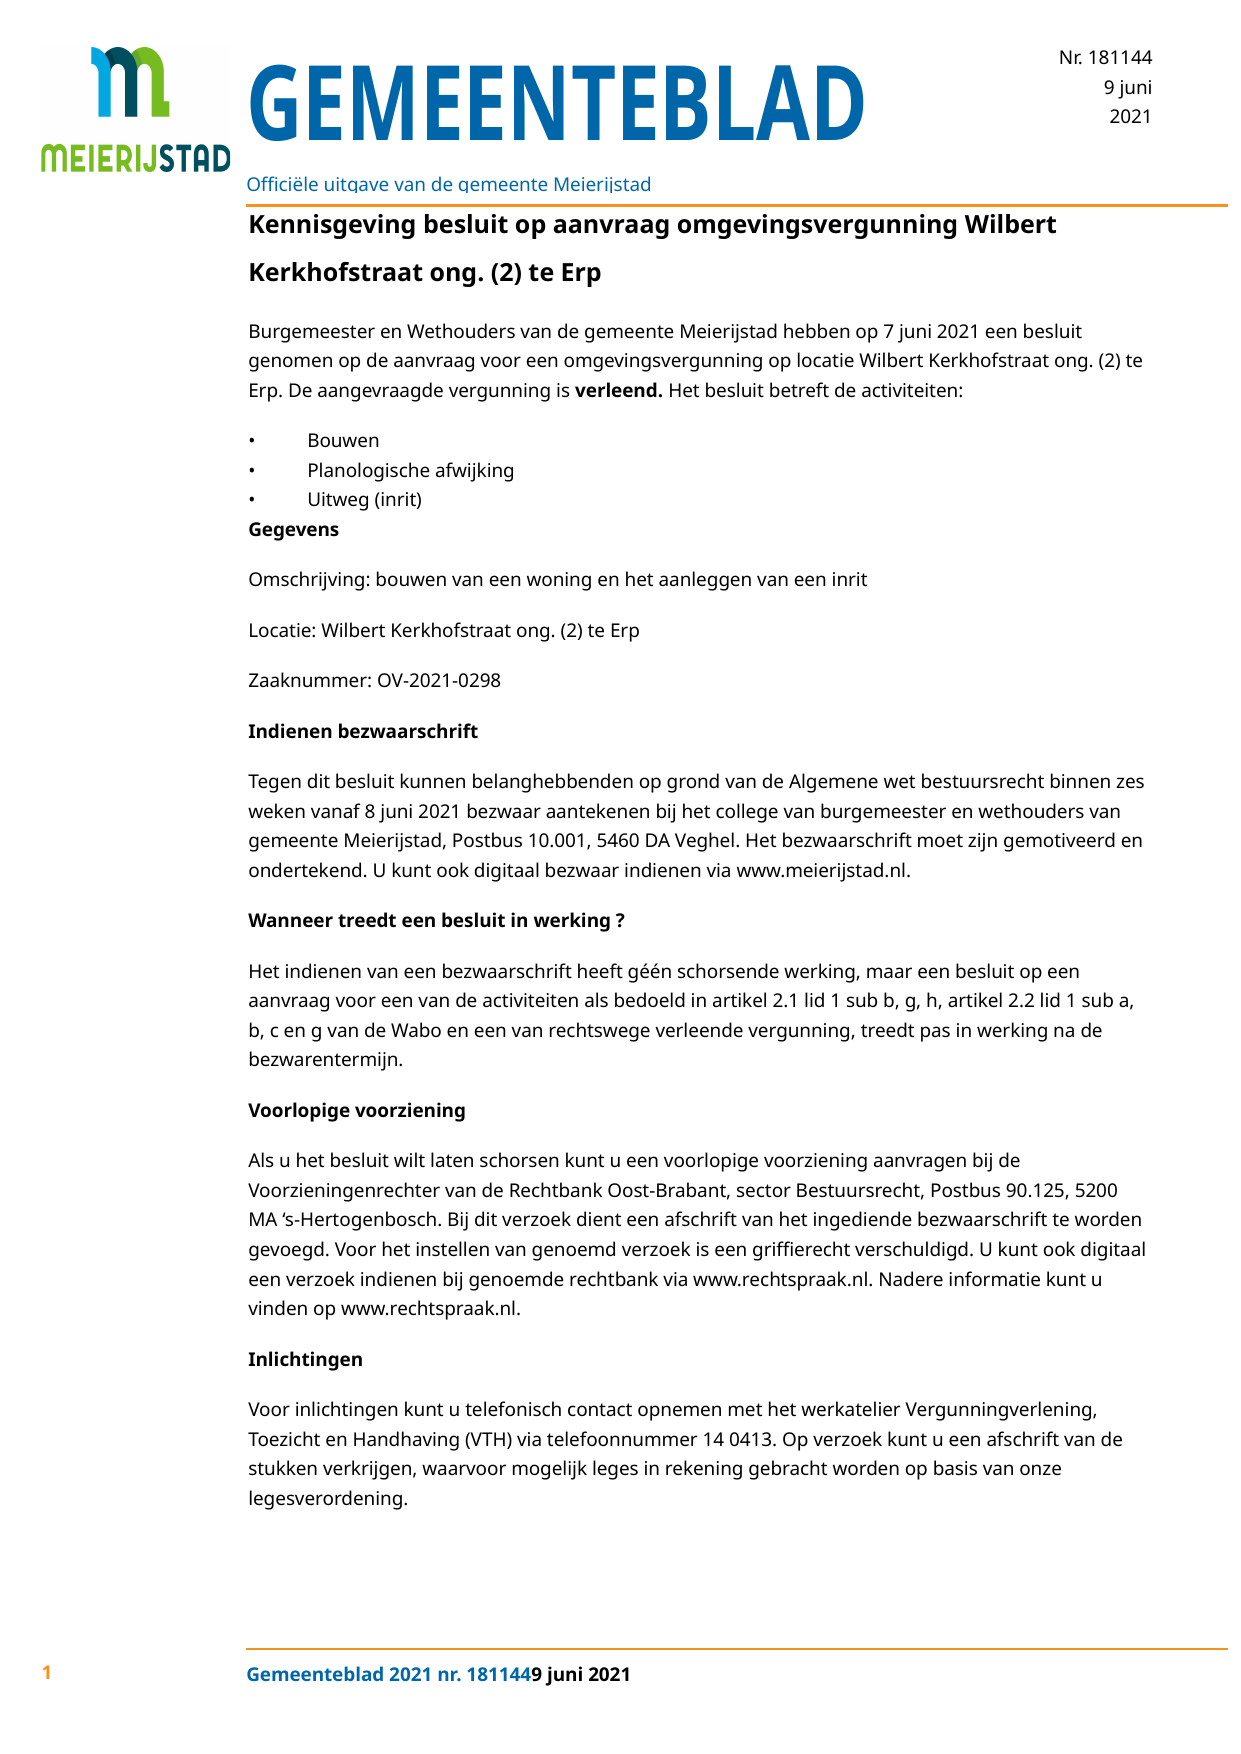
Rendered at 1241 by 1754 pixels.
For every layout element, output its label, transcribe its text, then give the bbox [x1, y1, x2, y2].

text Voor inlichtingen kunt u telefonisch contact opnemen met het werkatelier Vergunningverlening, Toezicht en Handhaving (VTH) via telefoonnummer 14 0413. Op verzoek kunt u een afschrift van de stukken verkrijgen, waarvoor mogelijk leges in rekening gebracht worden op basis van onze legesverordening. [248, 1396, 1152, 1511]
text Burgemeester en Wethouders van de gemeente Meierijstad hebben op 7 juni 2021 een besluit genomen op de aanvraag voor een omgevingsvergunning op locatie Wilbert Kerkhofstraat ong. (2) te Erp. De aangevraagde vergunning is verleend. Het besluit betreft de activiteiten: [248, 318, 1152, 403]
list Uitweg (inrit) [248, 487, 1152, 512]
text Locatie: Wilbert Kerkhofstraat ong. (2) te Erp [248, 617, 1152, 643]
text Gegevens [248, 516, 1152, 542]
text Het indienen van een bezwaarschrift heeft géén schorsende werking, maar een besluit op een aanvraag voor een van de activiteiten als bedoeld in artikel 2.1 lid 1 sub b, g, h, artikel 2.2 lid 1 sub a, b, c en g van de Wabo en een van rechtswege verleende vergunning, treedt pas in werking na de bezwarentermijn. [248, 958, 1152, 1072]
text Zaaknummer: OV-2021-0298 [248, 667, 1152, 693]
list Bouwen [248, 427, 1152, 453]
text Inlichtingen [248, 1346, 1152, 1372]
text Tegen dit besluit kunnen belanghebbenden op grond van de Algemene wet bestuursrecht binnen zes weken vanaf 8 juni 2021 bezwaar aantekenen bij het college van burgemeester en wethouders van gemeente Meierijstad, Postbus 10.001, 5460 DA Veghel. Het bezwaarschrift moet zijn gemotiveerd en ondertekend. U kunt ook digitaal bezwaar indienen via www.meierijstad.nl. [248, 768, 1152, 883]
picture [41, 47, 231, 172]
text Indienen bezwaarschrift [248, 718, 1152, 744]
text Als u het besluit wilt laten schorsen kunt u een voorlopige voorziening aanvragen bij de Voorzieningenrechter van de Rechtbank Oost-Brabant, sector Bestuursrecht, Postbus 90.125, 5200 MA ‘s-Hertogenbosch. Bij dit verzoek dient een afschrift van het ingediende bezwaarschrift te worden gevoegd. Voor het instellen van genoemd verzoek is een griffierecht verschuldigd. U kunt ook digitaal een verzoek indienen bij genoemde rechtbank via www.rechtspraak.nl. Nadere informatie kunt u vinden op www.rechtspraak.nl. [248, 1147, 1152, 1321]
list Planologische afwijking [248, 457, 1152, 483]
text Omschrijving: bouwen van een woning en het aanleggen van een inrit [248, 567, 1152, 592]
text Wanneer treedt een besluit in werking ? [248, 907, 1152, 933]
text Kennisgeving besluit op aanvraag omgevingsvergunning Wilbert Kerkhofstraat ong. (2) te Erp [248, 207, 1152, 288]
text Voorlopige voorziening [248, 1097, 1152, 1123]
